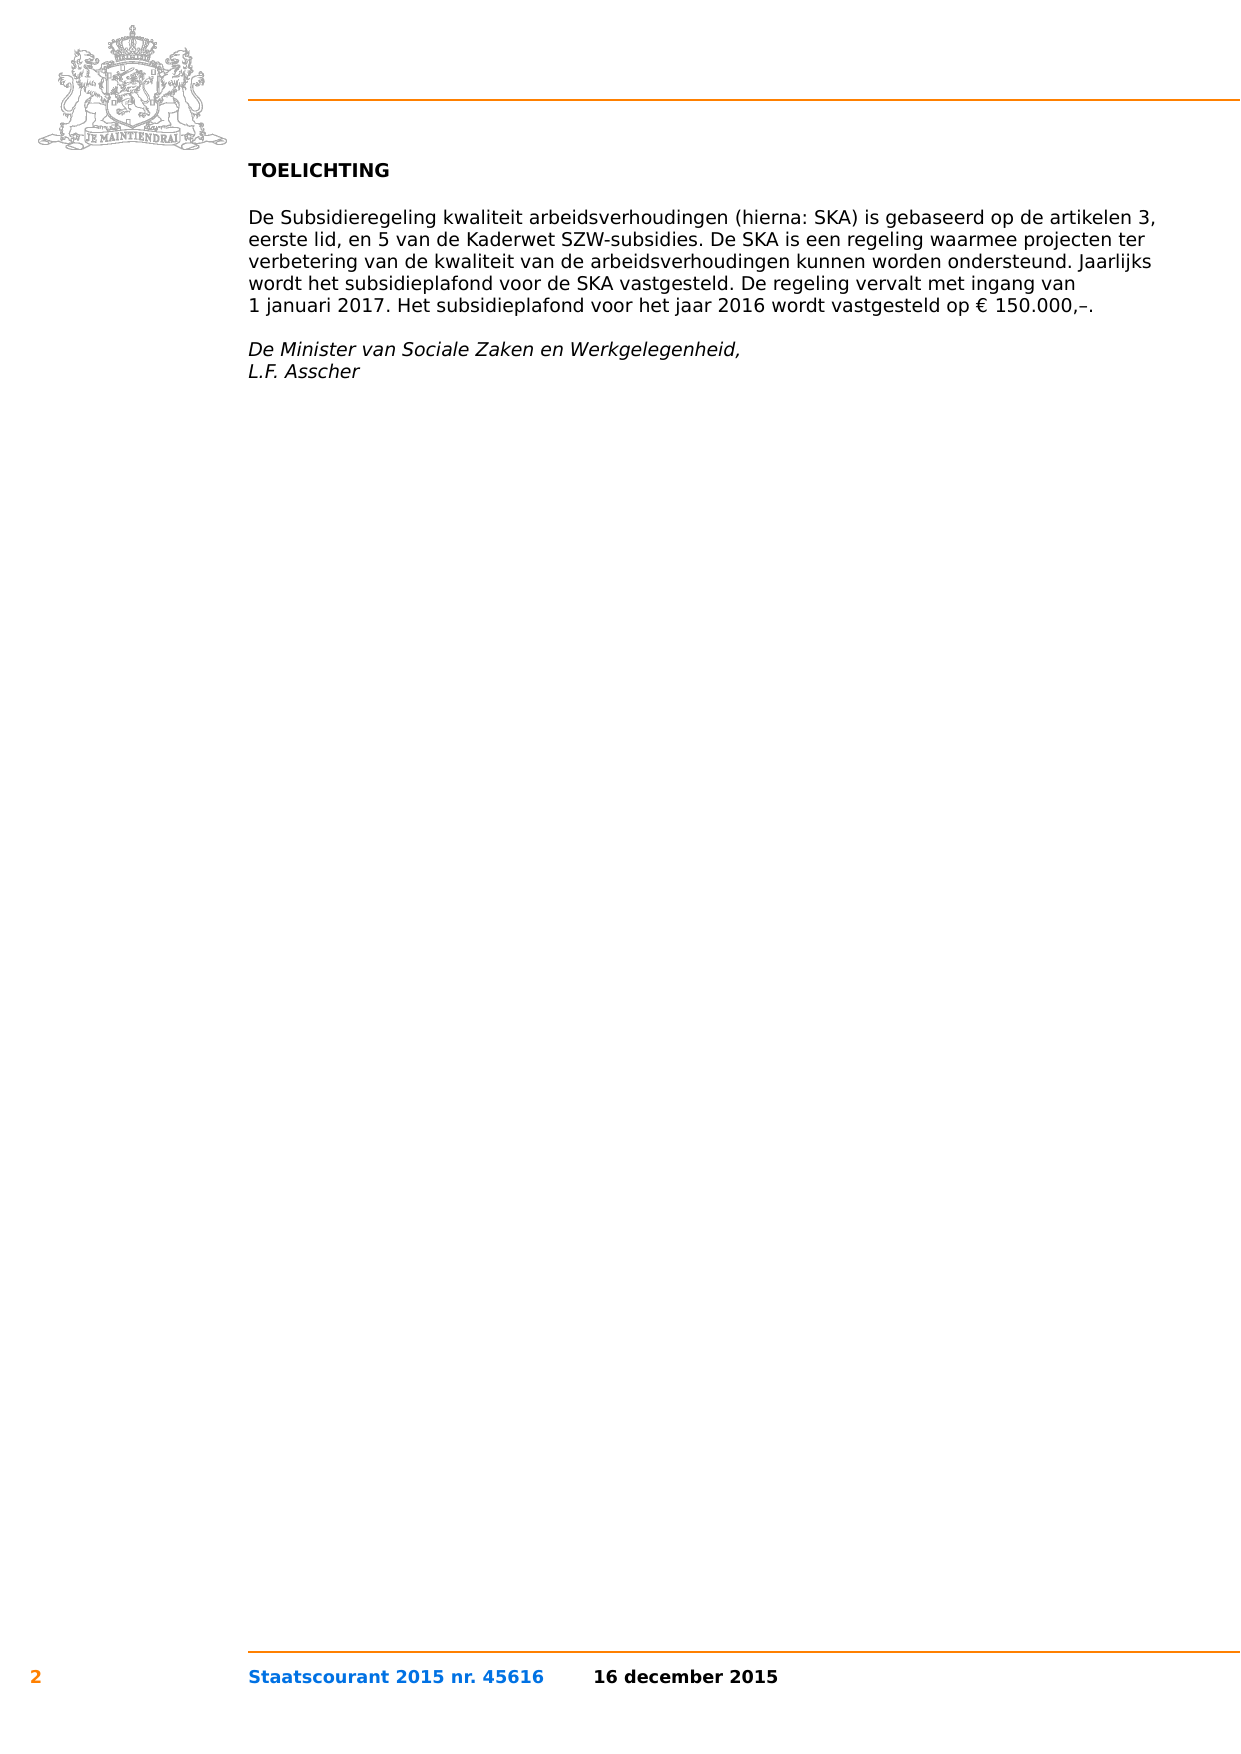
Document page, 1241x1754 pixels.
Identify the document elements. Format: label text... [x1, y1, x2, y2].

picture [38, 25, 227, 150]
text De Subsidieregeling kwaliteit arbeidsverhoudingen (hierna: SKA) is gebaseerd op de artikelen 3, eerste lid, en 5 van de Kaderwet SZW-subsidies. De SKA is een regeling waarmee projecten ter verbetering van de kwaliteit van de arbeidsverhoudingen kunnen worden ondersteund. Jaarlijks wordt het subsidieplafond voor de SKA vastgesteld. De regeling vervalt met ingang van 1 januari 2017. Het subsidieplafond voor het jaar 2016 wordt vastgesteld op € 150.000,–. [248, 207, 1163, 317]
text De Minister van Sociale Zaken en Werkgelegenheid, L.F. Asscher [248, 339, 1163, 383]
subtitle TOELICHTING [248, 160, 1163, 182]
